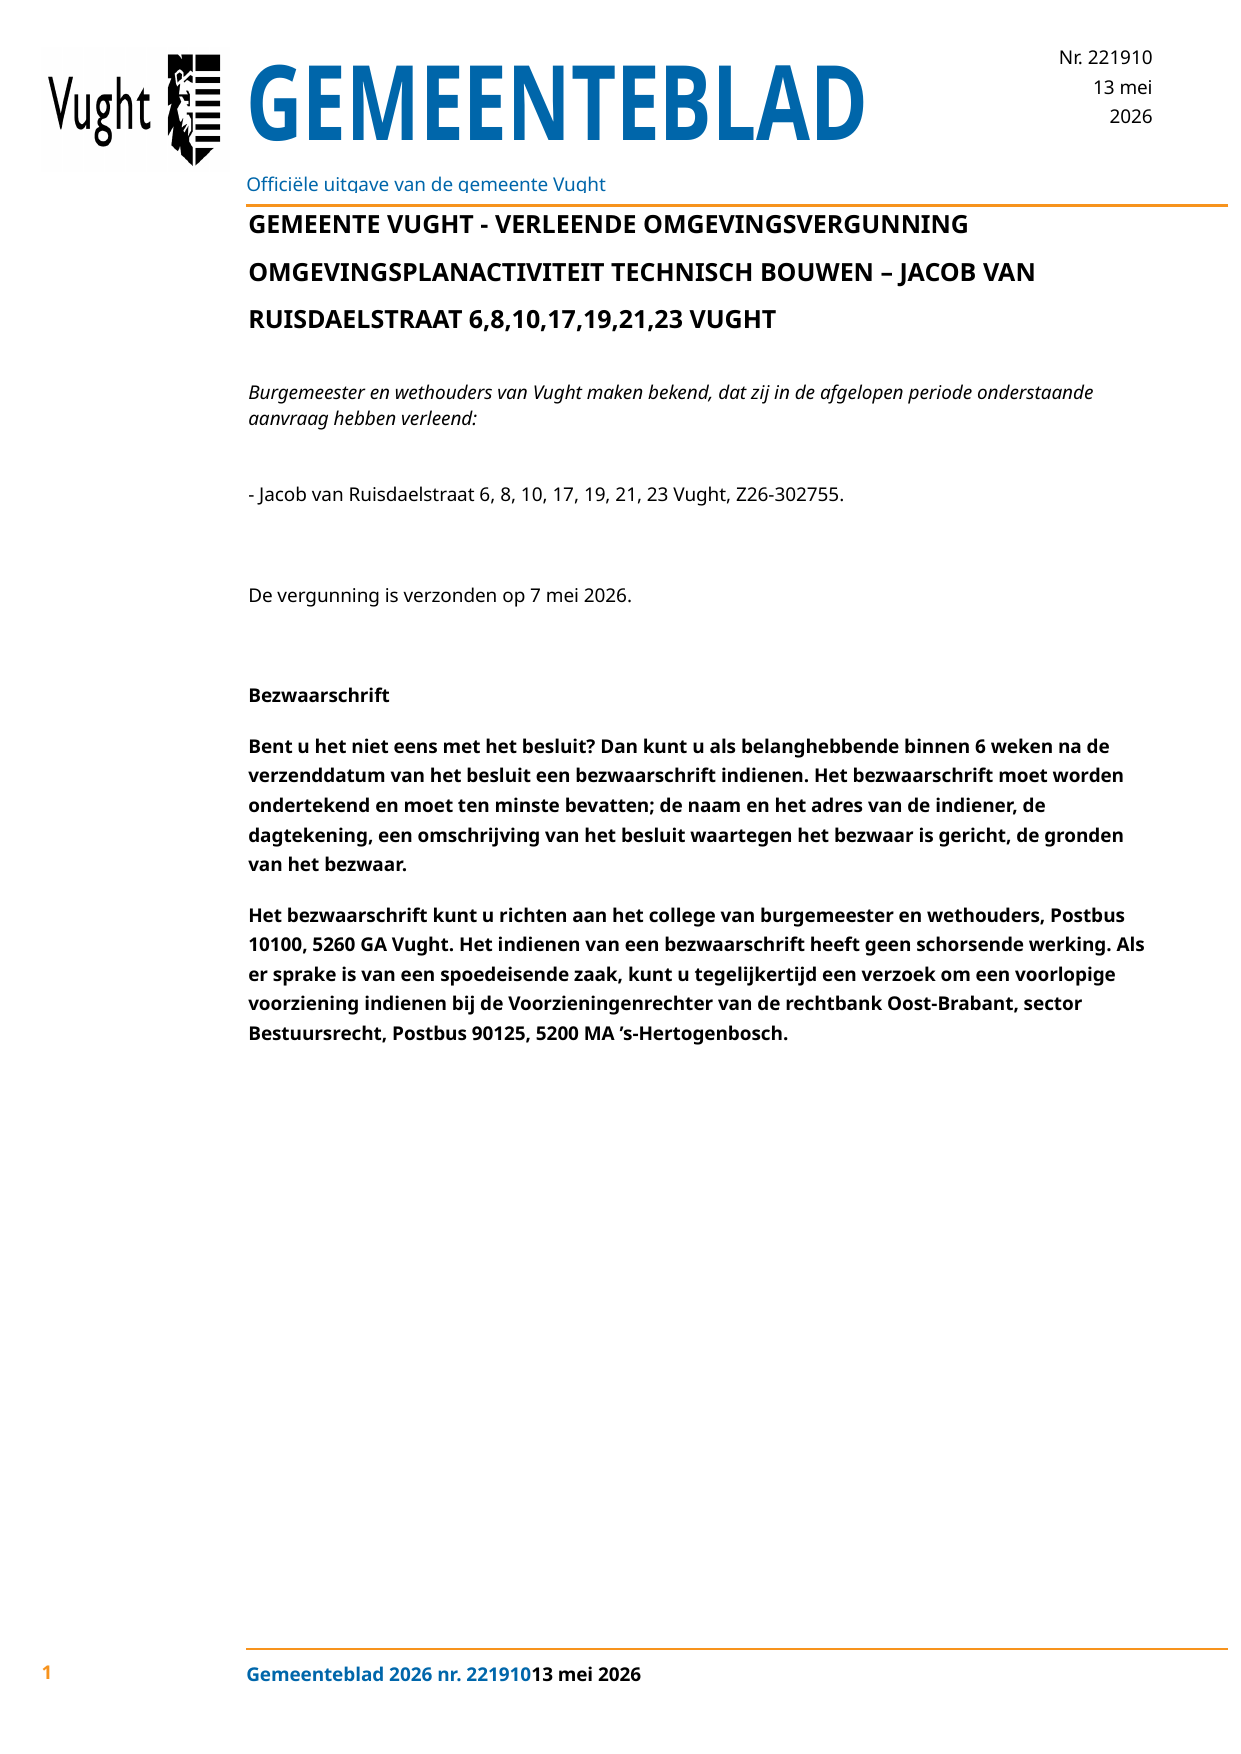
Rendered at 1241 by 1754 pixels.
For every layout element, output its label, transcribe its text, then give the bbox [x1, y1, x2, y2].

text GEMEENTE VUGHT - VERLEENDE OMGEVINGSVERGUNNING OMGEVINGSPLANACTIVITEIT TECHNISCH BOUWEN – JACOB VAN RUISDAELSTRAAT 6,8,10,17,19,21,23 VUGHT [248, 207, 1152, 336]
picture [41, 47, 231, 172]
text - Jacob van Ruisdaelstraat 6, 8, 10, 17, 19, 21, 23 Vught, Z26-302755. [248, 481, 1152, 507]
text De vergunning is verzonden op 7 mei 2026. [248, 582, 1152, 607]
text Bezwaarschrift [248, 683, 1152, 708]
text Bent u het niet eens met het besluit? Dan kunt u als belanghebbende binnen 6 weken na de verzenddatum van het besluit een bezwaarschrift indienen. Het bezwaarschrift moet worden ondertekend en moet ten minste bevatten; de naam en het adres van de indiener, de dagtekening, een omschrijving van het besluit waartegen het bezwaar is gericht, de gronden van het bezwaar. [248, 733, 1152, 877]
text Het bezwaarschrift kunt u richten aan het college van burgemeester en wethouders, Postbus 10100, 5260 GA Vught. Het indienen van een bezwaarschrift heeft geen schorsende werking. Als er sprake is van een spoedeisende zaak, kunt u tegelijkertijd een verzoek om een voorlopige voorziening indienen bij de Voorzieningenrechter van de rechtbank Oost-Brabant, sector Bestuursrecht, Postbus 90125, 5200 MA ’s-Hertogenbosch. [248, 902, 1152, 1046]
text Burgemeester en wethouders van Vught maken bekend, dat zij in de afgelopen periode onderstaande aanvraag hebben verleend: [248, 379, 1152, 431]
